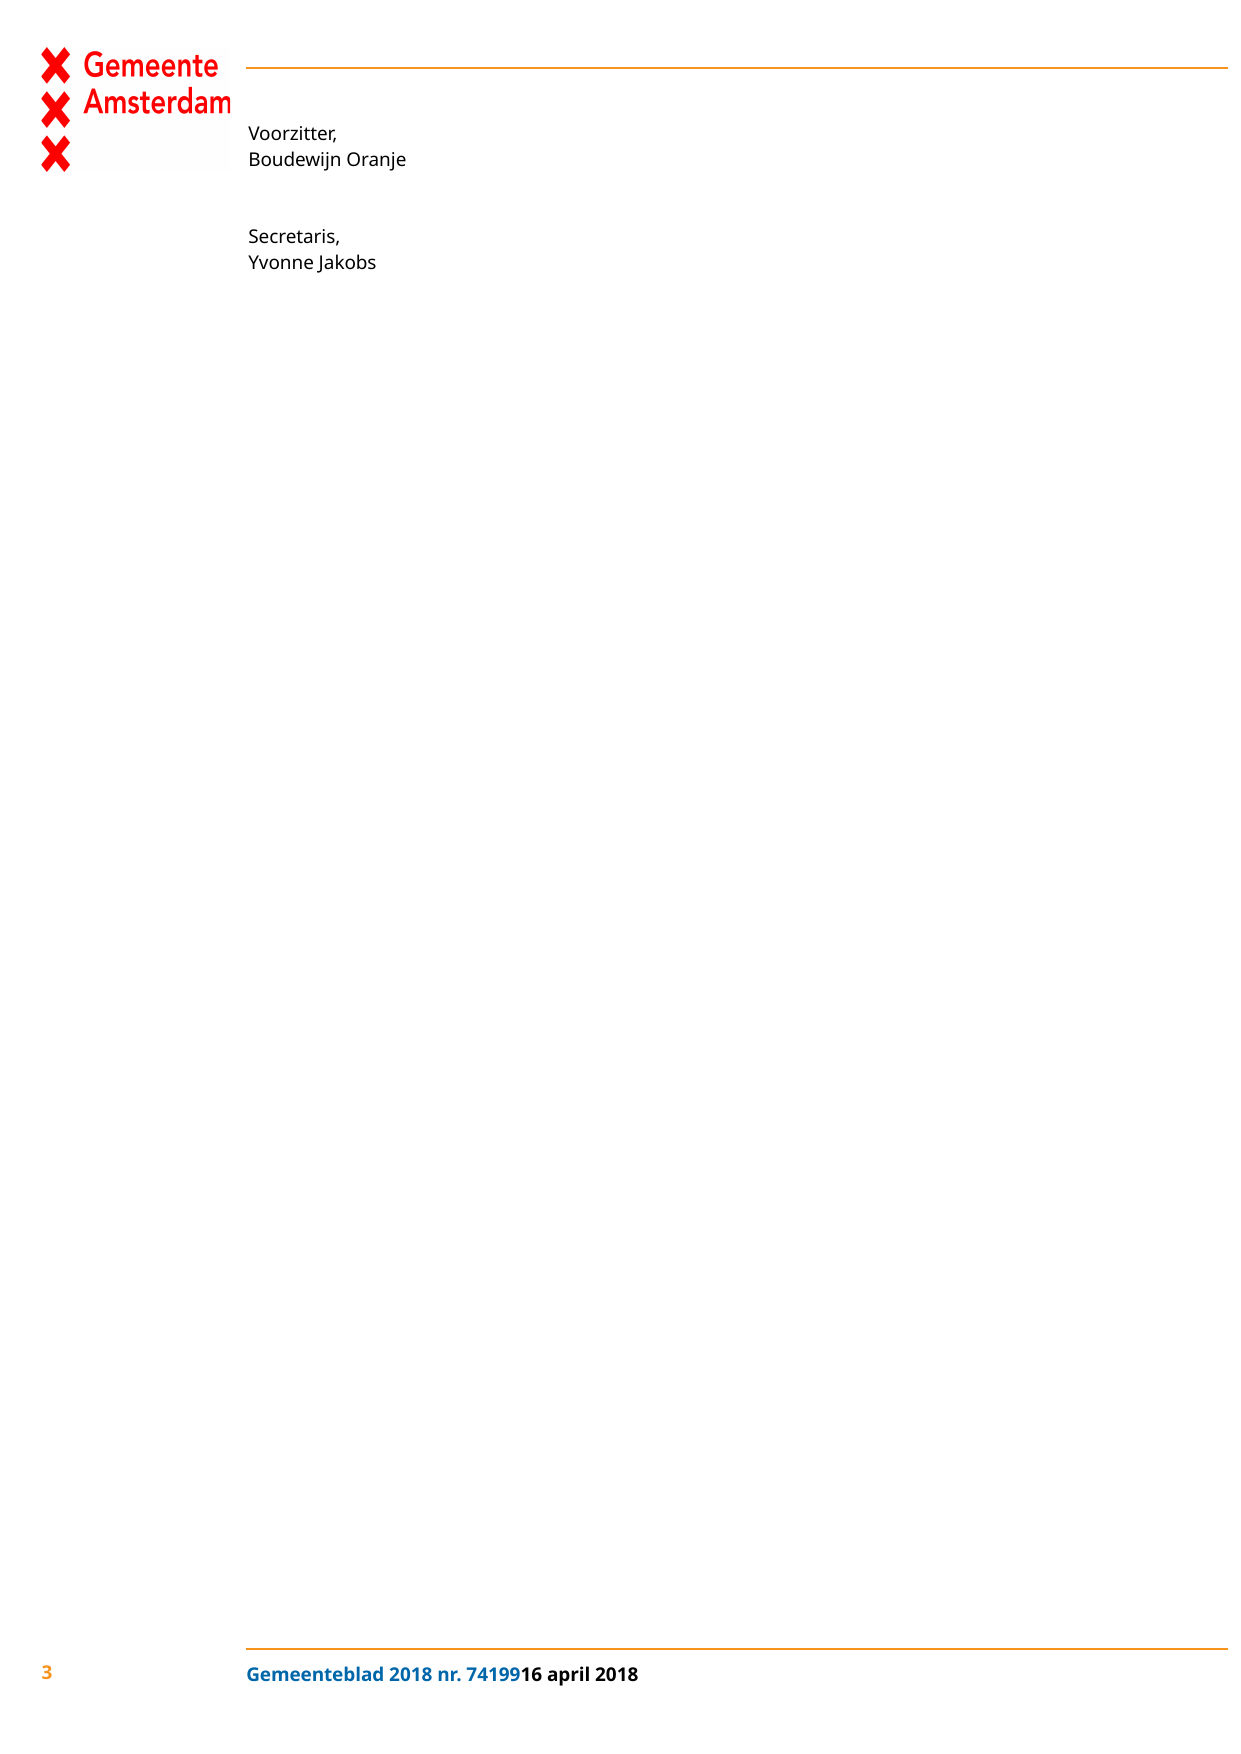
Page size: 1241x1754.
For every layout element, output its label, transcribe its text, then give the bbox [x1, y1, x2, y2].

picture [41, 47, 231, 172]
text Voorzitter, [248, 121, 1152, 146]
text Secretaris, [248, 223, 1152, 249]
text Boudewijn Oranje [248, 146, 1152, 172]
text Yvonne Jakobs [248, 249, 1152, 275]
